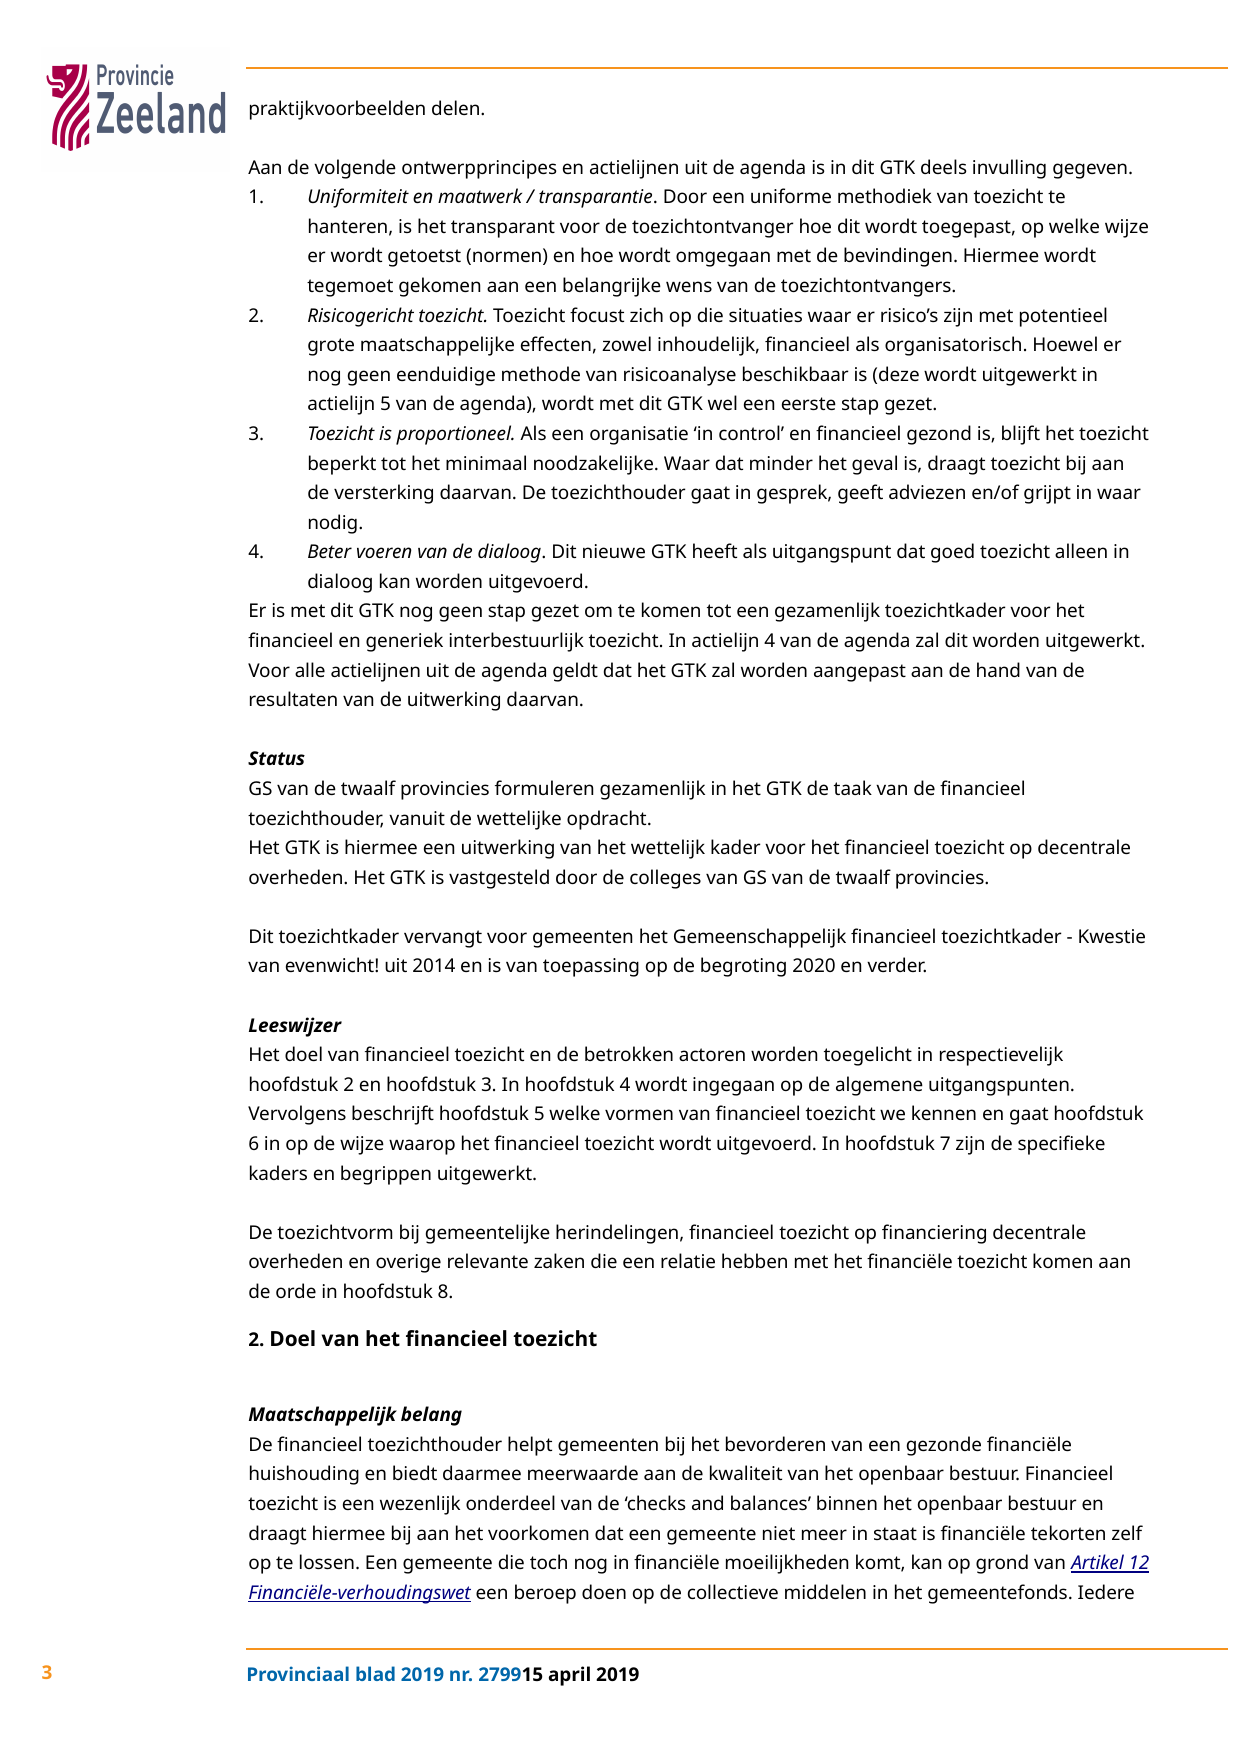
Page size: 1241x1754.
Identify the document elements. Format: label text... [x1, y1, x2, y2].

text De financieel toezichthouder helpt gemeenten bij het bevorderen van een gezonde financiële huishouding en biedt daarmee meerwaarde aan de kwaliteit van het openbaar bestuur. Financieel toezicht is een wezenlijk onderdeel van de ‘checks and balances’ binnen het openbaar bestuur en draagt hiermee bij aan het voorkomen dat een gemeente niet meer in staat is financiële tekorten zelf op te lossen. Een gemeente die toch nog in financiële moeilijkheden komt, kan op grond van Artikel 12 Financiële-verhoudingswet een beroep doen op de collectieve middelen in het gemeentefonds. Iedere [248, 1431, 1152, 1605]
list Toezicht is proportioneel. Als een organisatie ‘in control’ en financieel gezond is, blijft het toezicht beperkt tot het minimaal noodzakelijke. Waar dat minder het geval is, draagt toezicht bij aan de versterking daarvan. De toezichthouder gaat in gesprek, geeft adviezen en/of grijpt in waar nodig. [248, 420, 1152, 535]
text Het doel van financieel toezicht en de betrokken actoren worden toegelicht in respectievelijk hoofdstuk 2 en hoofdstuk 3. In hoofdstuk 4 wordt ingegaan op de algemene uitgangspunten. Vervolgens beschrijft hoofdstuk 5 welke vormen van financieel toezicht we kennen en gaat hoofdstuk 6 in op de wijze waarop het financieel toezicht wordt uitgevoerd. In hoofdstuk 7 zijn de specifieke kaders en begrippen uitgewerkt. [248, 1041, 1152, 1186]
text Het GTK is hiermee een uitwerking van het wettelijk kader voor het financieel toezicht op decentrale overheden. Het GTK is vastgesteld door de colleges van GS van de twaalf provincies. [248, 834, 1152, 890]
list Risicogericht toezicht. Toezicht focust zich op die situaties waar er risico’s zijn met potentieel grote maatschappelijke effecten, zowel inhoudelijk, financieel als organisatorisch. Hoewel er nog geen eenduidige methode van risicoanalyse beschikbaar is (deze wordt uitgewerkt in actielijn 5 van de agenda), wordt met dit GTK wel een eerste stap gezet. [248, 302, 1152, 416]
list Beter voeren van de dialoog. Dit nieuwe GTK heeft als uitgangspunt dat goed toezicht alleen in dialoog kan worden uitgevoerd. [248, 538, 1152, 594]
text 2. Doel van het financieel toezicht [248, 1324, 1152, 1352]
picture [41, 47, 231, 172]
text praktijkvoorbeelden delen. [248, 95, 1152, 121]
text GS van de twaalf provincies formuleren gezamenlijk in het GTK de taak van de financieel toezichthouder, vanuit de wettelijke opdracht. [248, 775, 1152, 831]
text Status [248, 746, 1152, 771]
list Uniformiteit en maatwerk / transparantie. Door een uniforme methodiek van toezicht te hanteren, is het transparant voor de toezichtontvanger hoe dit wordt toegepast, op welke wijze er wordt getoetst (normen) en hoe wordt omgegaan met de bevindingen. Hiermee wordt tegemoet gekomen aan een belangrijke wens van de toezichtontvangers. [248, 183, 1152, 298]
text Leeswijzer [248, 1012, 1152, 1038]
text Dit toezichtkader vervangt voor gemeenten het Gemeenschappelijk financieel toezichtkader - Kwestie van evenwicht! uit 2014 en is van toepassing op de begroting 2020 en verder. [248, 923, 1152, 978]
text Er is met dit GTK nog geen stap gezet om te komen tot een gezamenlijk toezichtkader voor het financieel en generiek interbestuurlijk toezicht. In actielijn 4 van de agenda zal dit worden uitgewerkt. Voor alle actielijnen uit de agenda geldt dat het GTK zal worden aangepast aan de hand van de resultaten van de uitwerking daarvan. [248, 598, 1152, 712]
text De toezichtvorm bij gemeentelijke herindelingen, financieel toezicht op financiering decentrale overheden en overige relevante zaken die een relatie hebben met het financiële toezicht komen aan de orde in hoofdstuk 8. [248, 1219, 1152, 1304]
text Maatschappelijk belang [248, 1401, 1152, 1427]
text Aan de volgende ontwerpprincipes en actielijnen uit de agenda is in dit GTK deels invulling gegeven. [248, 154, 1152, 180]
